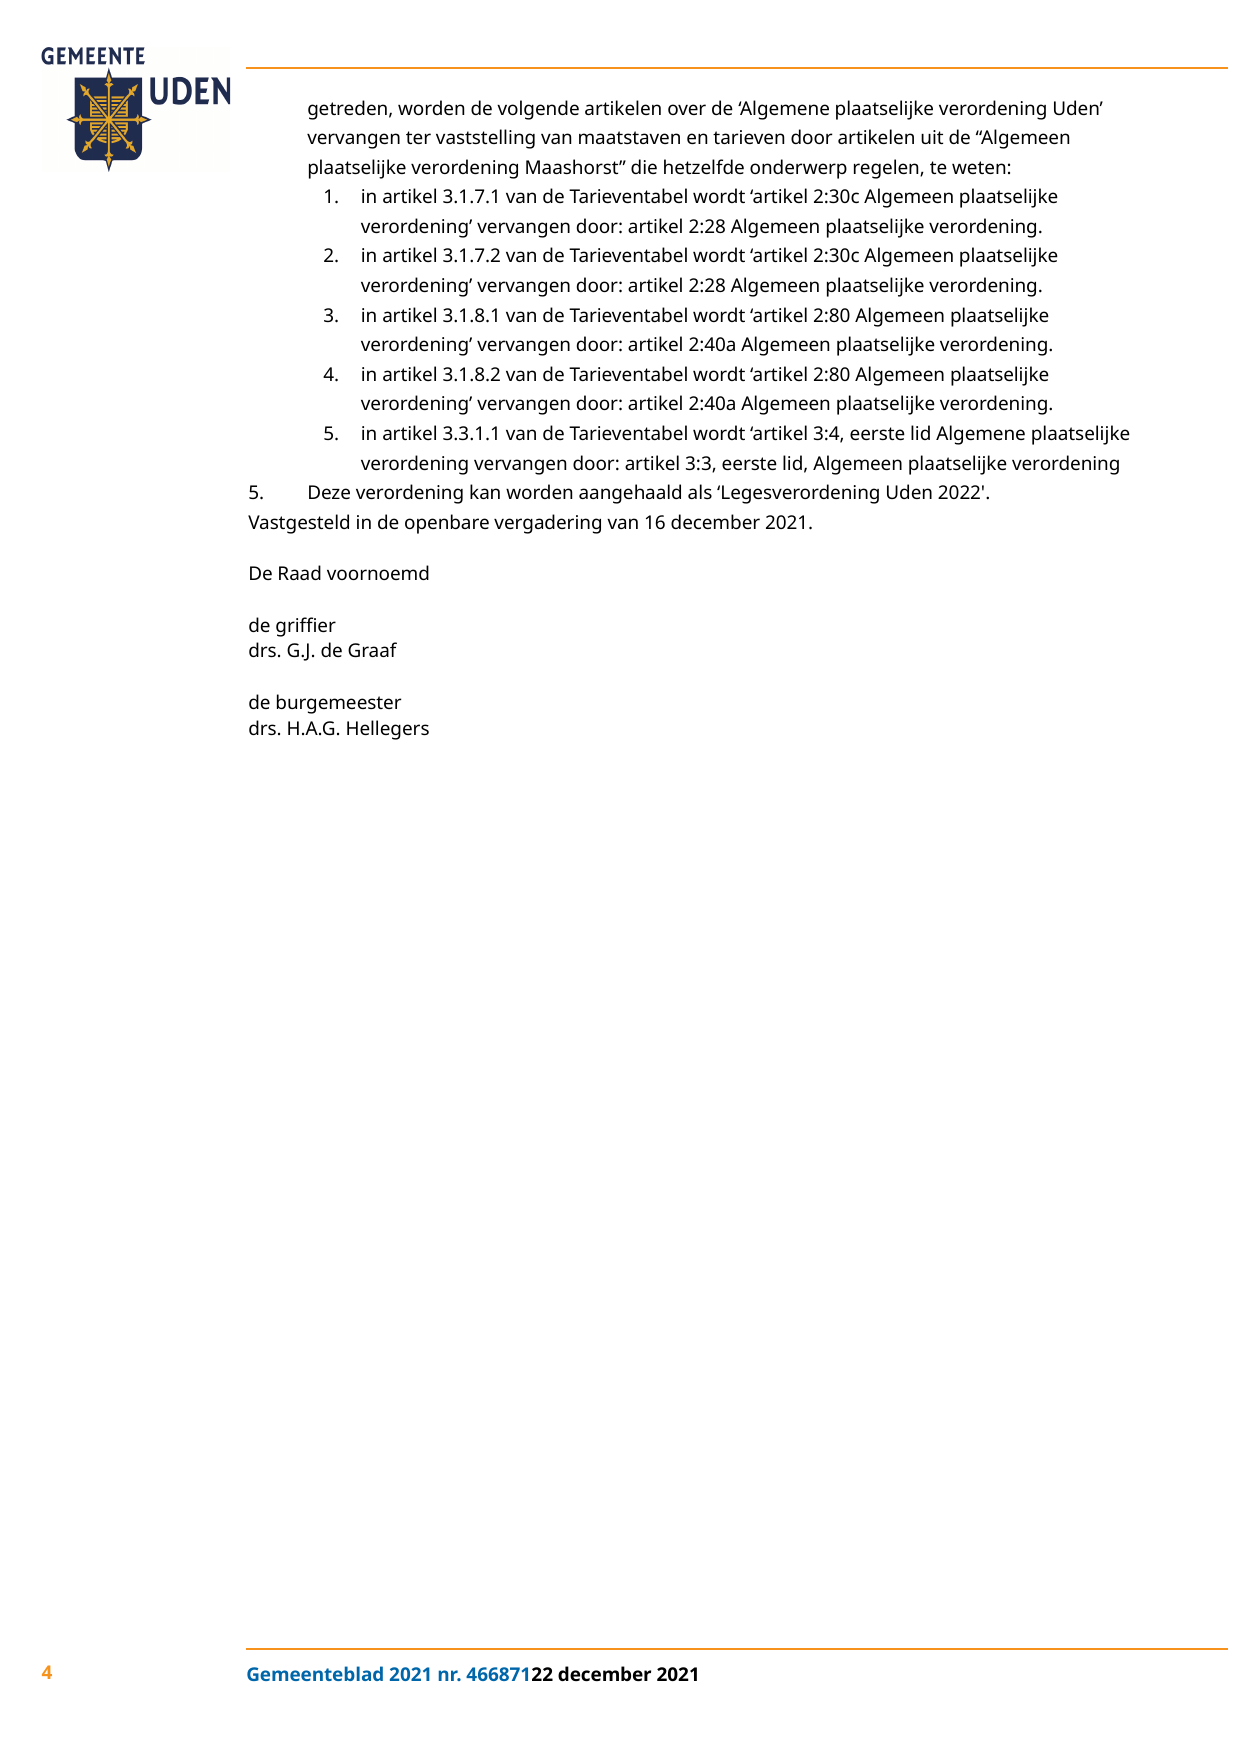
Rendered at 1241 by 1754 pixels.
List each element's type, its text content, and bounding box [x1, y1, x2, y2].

list Deze verordening kan worden aangehaald als ‘Legesverordening Uden 2022'. [248, 479, 1152, 505]
list in artikel 3.3.1.1 van de Tarieventabel wordt ‘artikel 3:4, eerste lid Algemene plaatselijke verordening vervangen door: artikel 3:3, eerste lid, Algemeen plaatselijke verordening [323, 420, 1152, 476]
list in artikel 3.1.8.2 van de Tarieventabel wordt ‘artikel 2:80 Algemeen plaatselijke verordening’ vervangen door: artikel 2:40a Algemeen plaatselijke verordening. [323, 361, 1152, 416]
list in artikel 3.1.7.1 van de Tarieventabel wordt ‘artikel 2:30c Algemeen plaatselijke verordening’ vervangen door: artikel 2:28 Algemeen plaatselijke verordening. [323, 183, 1152, 239]
text drs. G.J. de Graaf [248, 638, 1152, 663]
list getreden, worden de volgende artikelen over de ‘Algemene plaatselijke verordening Uden’ vervangen ter vaststelling van maatstaven en tarieven door artikelen uit de “Algemeen plaatselijke verordening Maashorst” die hetzelfde onderwerp regelen, te weten: [248, 95, 1152, 180]
text Vastgesteld in de openbare vergadering van 16 december 2021. [248, 509, 1152, 535]
text de griffier [248, 612, 1152, 638]
list in artikel 3.1.7.2 van de Tarieventabel wordt ‘artikel 2:30c Algemeen plaatselijke verordening’ vervangen door: artikel 2:28 Algemeen plaatselijke verordening. [323, 243, 1152, 298]
list in artikel 3.1.8.1 van de Tarieventabel wordt ‘artikel 2:80 Algemeen plaatselijke verordening’ vervangen door: artikel 2:40a Algemeen plaatselijke verordening. [323, 302, 1152, 357]
text De Raad voornoemd [248, 560, 1152, 586]
picture [41, 47, 231, 172]
text de burgemeester [248, 689, 1152, 715]
text drs. H.A.G. Hellegers [248, 715, 1152, 741]
